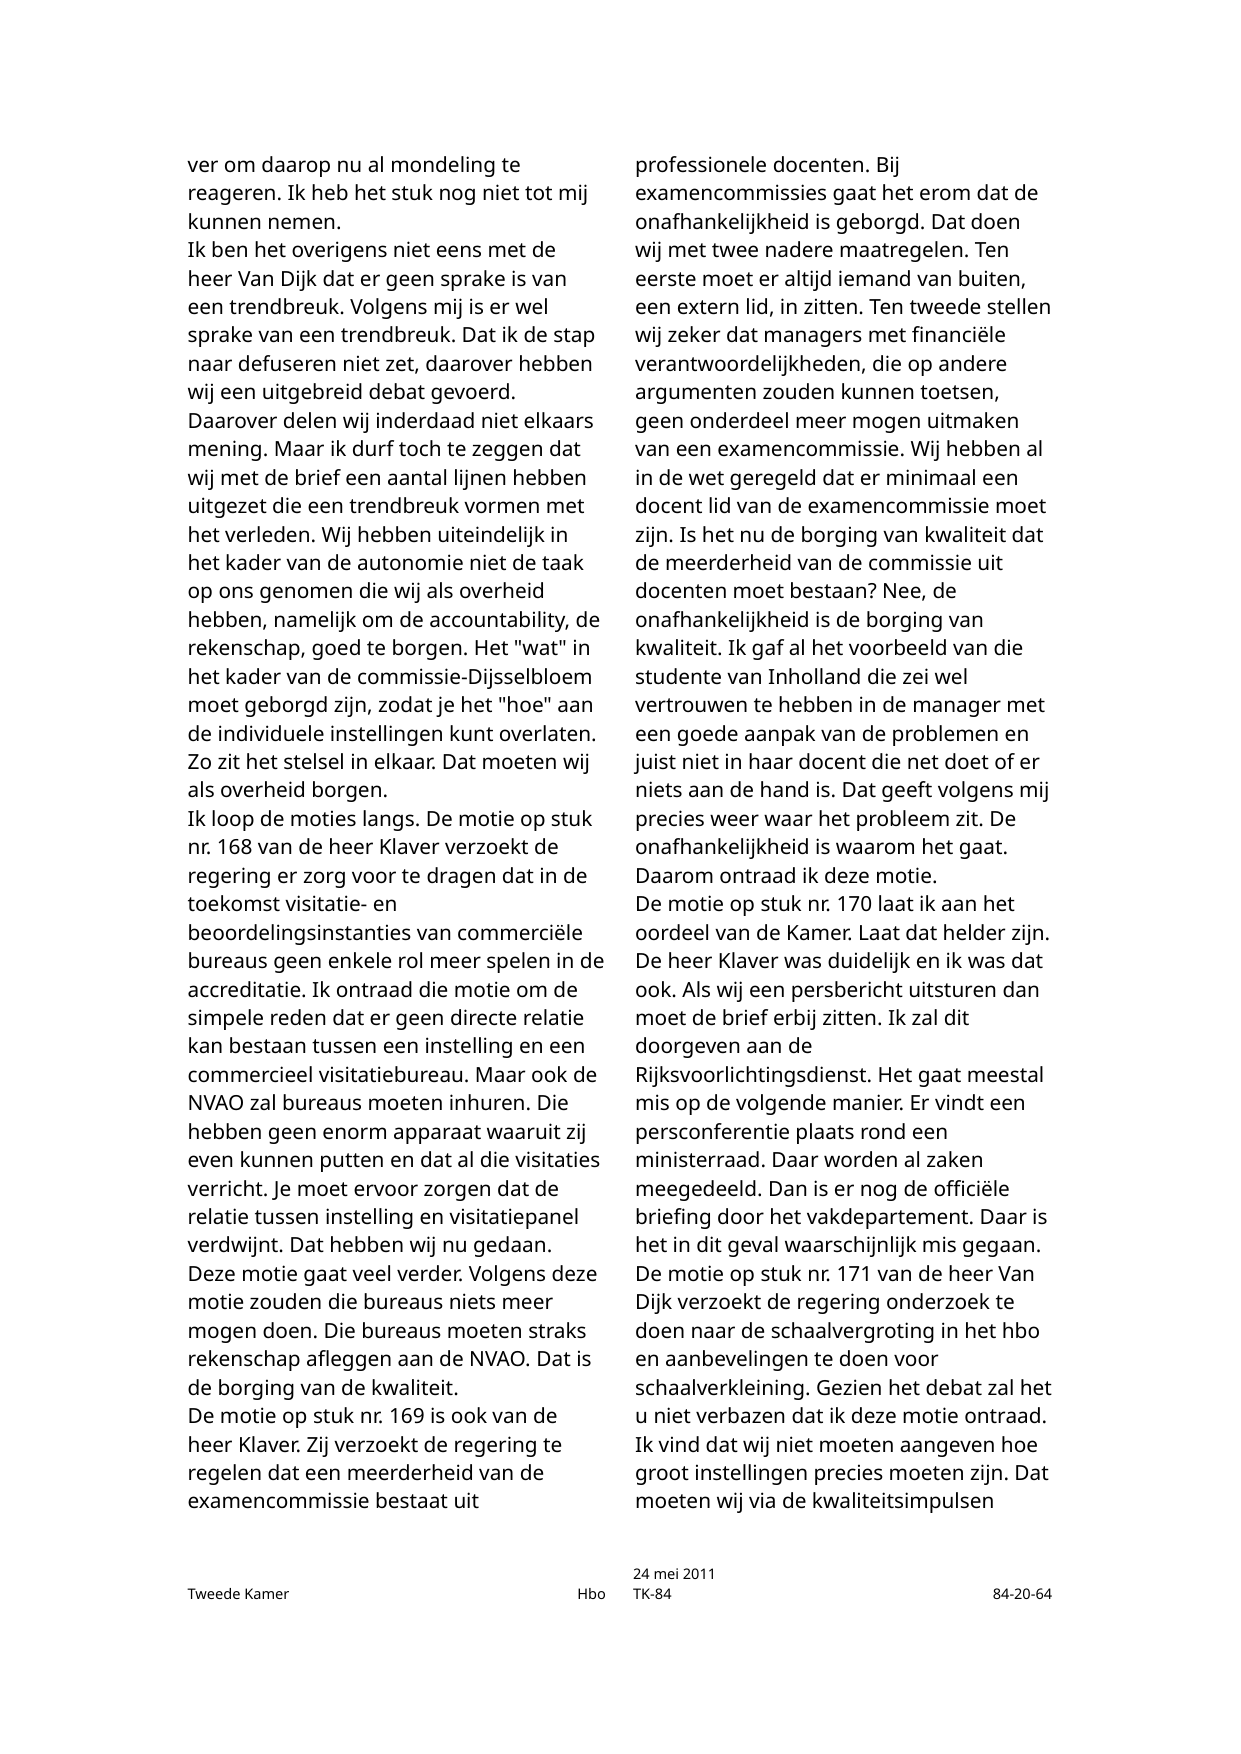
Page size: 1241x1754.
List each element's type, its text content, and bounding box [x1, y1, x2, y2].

text De motie op stuk nr. 171 van de heer Van Dijk verzoekt de regering onderzoek te doen naar de schaalvergroting in het hbo en aanbevelingen te doen voor schaalverkleining. Gezien het debat zal het u niet verbazen dat ik deze motie ontraad. Ik vind dat wij niet moeten aangeven hoe groot instellingen precies moeten zijn. Dat moeten wij via de kwaliteitsimpulsen [635, 1259, 1053, 1515]
text Ik ben het overigens niet eens met de heer Van Dijk dat er geen sprake is van een trendbreuk. Volgens mij is er wel sprake van een trendbreuk. Dat ik de stap naar defuseren niet zet, daarover hebben wij een uitgebreid debat gevoerd. Daarover delen wij inderdaad niet elkaars mening. Maar ik durf toch te zeggen dat wij met de brief een aantal lijnen hebben uitgezet die een trendbreuk vormen met het verleden. Wij hebben uiteindelijk in het kader van de autonomie niet de taak op ons genomen die wij als overheid hebben, namelijk om de accountability, de rekenschap, goed te borgen. Het "wat" in het kader van de commissie-Dijsselbloem moet geborgd zijn, zodat je het "hoe" aan de individuele instellingen kunt overlaten. Zo zit het stelsel in elkaar. Dat moeten wij als overheid borgen. [187, 235, 605, 804]
text ver om daarop nu al mondeling te reageren. Ik heb het stuk nog niet tot mij kunnen nemen. [187, 150, 605, 235]
text Ik loop de moties langs. De motie op stuk nr. 168 van de heer Klaver verzoekt de regering er zorg voor te dragen dat in de toekomst visitatie- en beoordelingsinstanties van commerciële bureaus geen enkele rol meer spelen in de accreditatie. Ik ontraad die motie om de simpele reden dat er geen directe relatie kan bestaan tussen een instelling en een commercieel visitatiebureau. Maar ook de NVAO zal bureaus moeten inhuren. Die hebben geen enorm apparaat waaruit zij even kunnen putten en dat al die visitaties verricht. Je moet ervoor zorgen dat de relatie tussen instelling en visitatiepanel verdwijnt. Dat hebben wij nu gedaan. Deze motie gaat veel verder. Volgens deze motie zouden die bureaus niets meer mogen doen. Die bureaus moeten straks rekenschap afleggen aan de NVAO. Dat is de borging van de kwaliteit. [187, 804, 605, 1401]
text professionele docenten. Bij examencommissies gaat het erom dat de onafhankelijkheid is geborgd. Dat doen wij met twee nadere maatregelen. Ten eerste moet er altijd iemand van buiten, een extern lid, in zitten. Ten tweede stellen wij zeker dat managers met financiële verantwoordelijkheden, die op andere argumenten zouden kunnen toetsen, geen onderdeel meer mogen uitmaken van een examencommissie. Wij hebben al in de wet geregeld dat er minimaal een docent lid van de examencommissie moet zijn. Is het nu de borging van kwaliteit dat de meerderheid van de commissie uit docenten moet bestaan? Nee, de onafhankelijkheid is de borging van kwaliteit. Ik gaf al het voorbeeld van die studente van Inholland die zei wel vertrouwen te hebben in de manager met een goede aanpak van de problemen en juist niet in haar docent die net doet of er niets aan de hand is. Dat geeft volgens mij precies weer waar het probleem zit. De onafhankelijkheid is waarom het gaat. Daarom ontraad ik deze motie. [635, 150, 1053, 889]
text De motie op stuk nr. 170 laat ik aan het oordeel van de Kamer. Laat dat helder zijn. De heer Klaver was duidelijk en ik was dat ook. Als wij een persbericht uitsturen dan moet de brief erbij zitten. Ik zal dit doorgeven aan de Rijksvoorlichtingsdienst. Het gaat meestal mis op de volgende manier. Er vindt een persconferentie plaats rond een ministerraad. Daar worden al zaken meegedeeld. Dan is er nog de officiële briefing door het vakdepartement. Daar is het in dit geval waarschijnlijk mis gegaan. [635, 889, 1053, 1259]
text De motie op stuk nr. 169 is ook van de heer Klaver. Zij verzoekt de regering te regelen dat een meerderheid van de examencommissie bestaat uit [187, 1401, 605, 1515]
